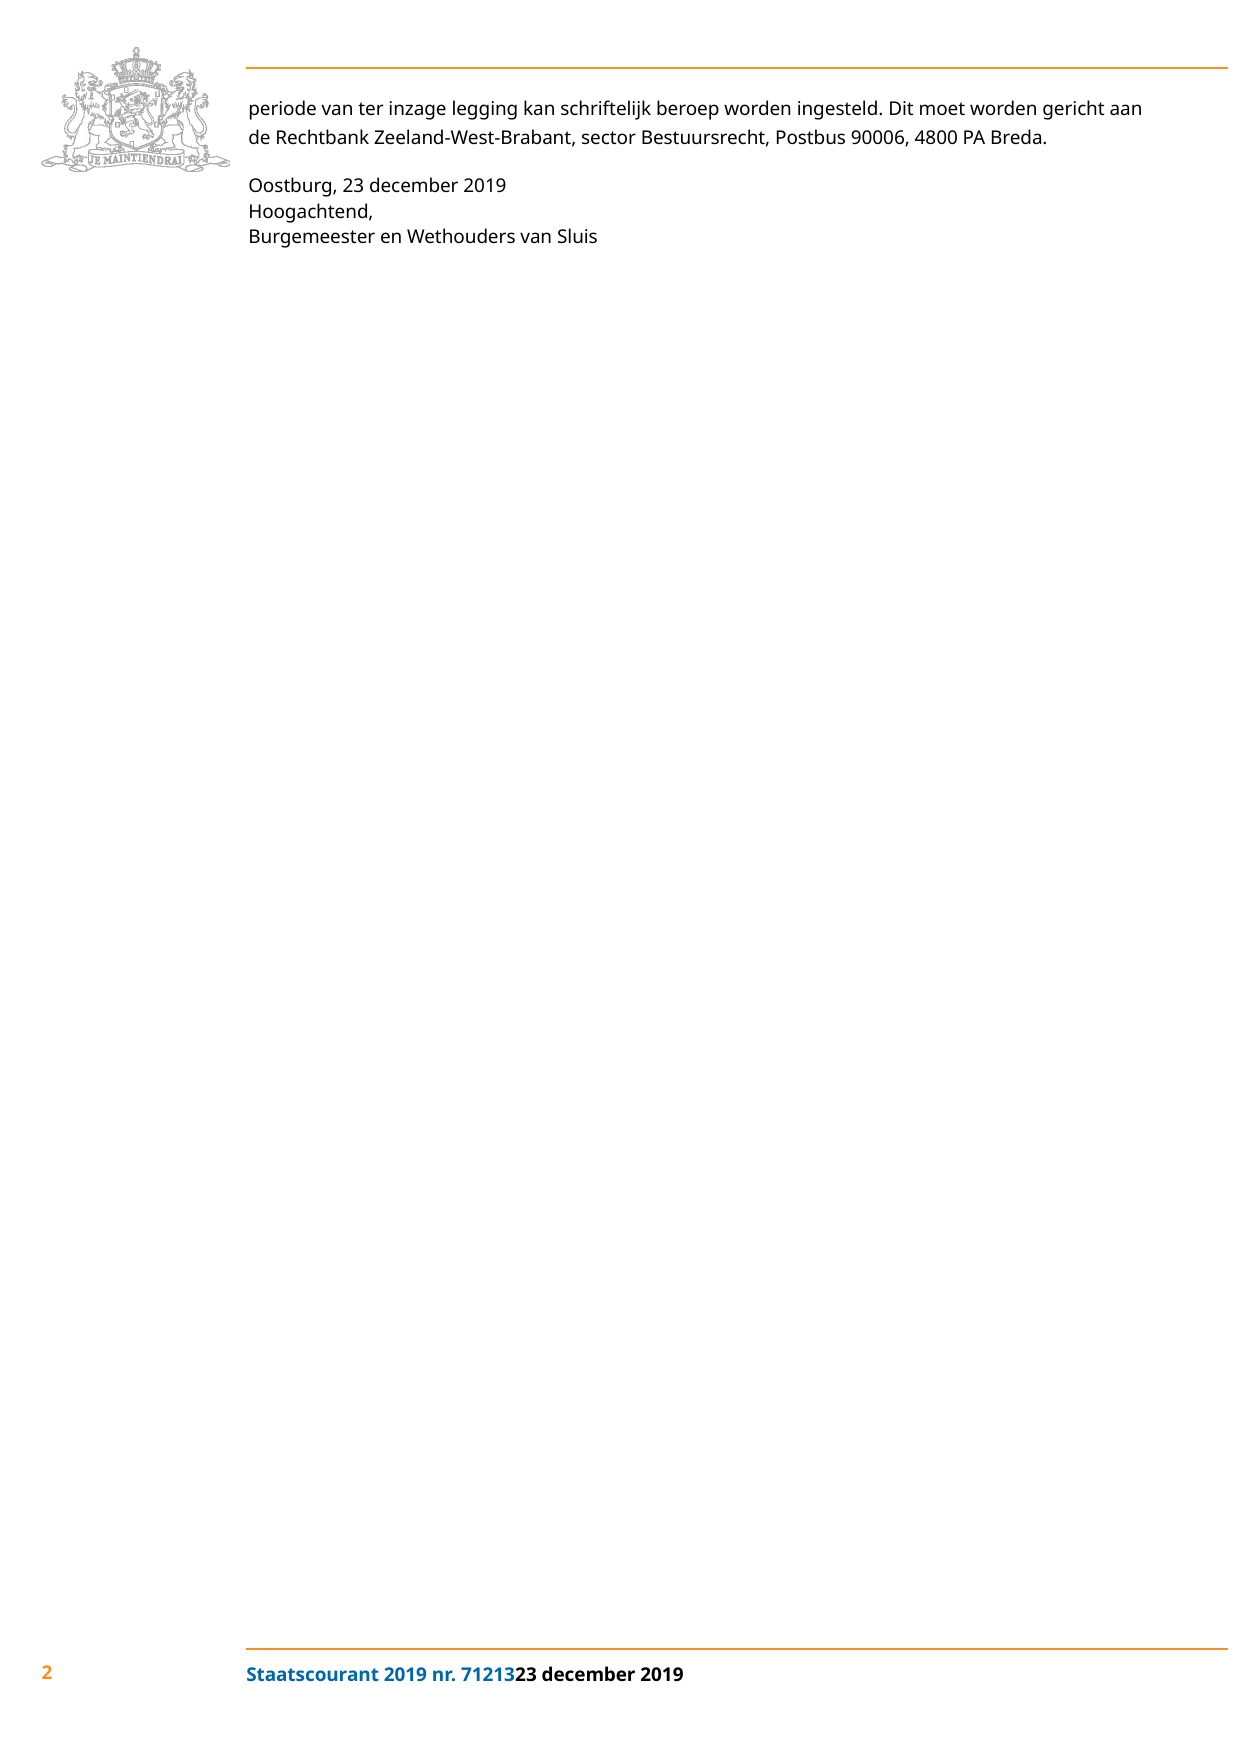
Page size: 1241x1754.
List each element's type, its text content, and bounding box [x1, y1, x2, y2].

text Hoogachtend, [248, 198, 1152, 224]
picture [41, 47, 231, 172]
text Oostburg, 23 december 2019 [248, 172, 1152, 198]
text Burgemeester en Wethouders van Sluis [248, 224, 1152, 249]
text periode van ter inzage legging kan schriftelijk beroep worden ingesteld. Dit moet worden gericht aan de Rechtbank Zeeland-West-Brabant, sector Bestuursrecht, Postbus 90006, 4800 PA Breda. [248, 95, 1152, 150]
